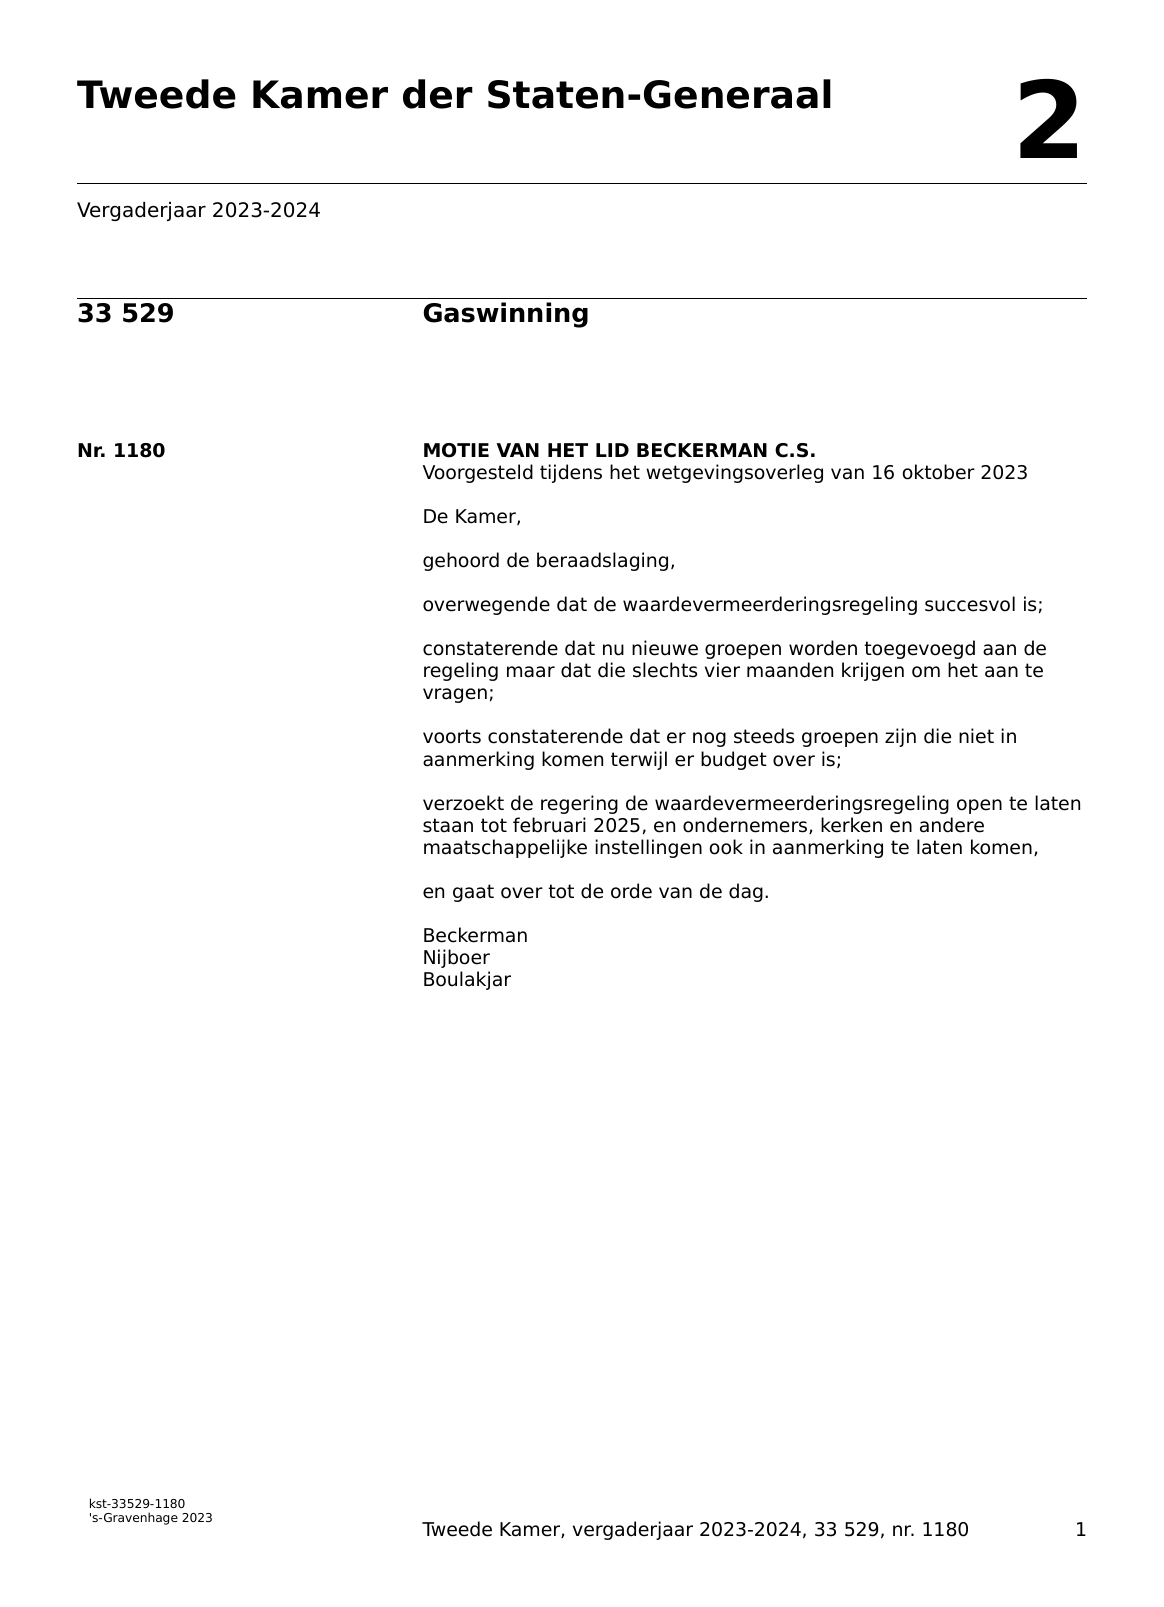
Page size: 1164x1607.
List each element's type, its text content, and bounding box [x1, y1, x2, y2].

text 's-Gravenhage 2023 [88, 1511, 323, 1525]
subtitle 33 529 Gaswinning [77, 299, 1087, 329]
text constaterende dat nu nieuwe groepen worden toegevoegd aan de regeling maar dat die slechts vier maanden krijgen om het aan te vragen; [422, 638, 1087, 704]
text voorts constaterende dat er nog steeds groepen zijn die niet in aanmerking komen terwijl er budget over is; [422, 726, 1087, 770]
text Nijboer [422, 947, 1087, 969]
text en gaat over tot de orde van de dag. [422, 881, 1087, 903]
text Boulakjar [422, 969, 1087, 991]
text overwegende dat de waardevermeerderingsregeling succesvol is; [422, 594, 1087, 616]
text kst-33529-1180 [88, 1497, 323, 1511]
subtitle Nr. 1180 MOTIE VAN HET LID BECKERMAN C.S. [77, 440, 1087, 462]
text gehoord de beraadslaging, [422, 550, 1087, 572]
text Beckerman [422, 925, 1087, 947]
table_header 2 [886, 59, 1087, 183]
text Voorgesteld tijdens het wetgevingsoverleg van 16 oktober 2023 [422, 462, 1087, 484]
table_header Tweede Kamer der Staten-Generaal [77, 59, 886, 183]
text verzoekt de regering de waardevermeerderingsregeling open te laten staan tot februari 2025, en ondernemers, kerken en andere maatschappelijke instellingen ook in aanmerking te laten komen, [422, 793, 1087, 858]
table_cell Vergaderjaar 2023-2024 [77, 184, 1087, 298]
text De Kamer, [422, 506, 1087, 528]
